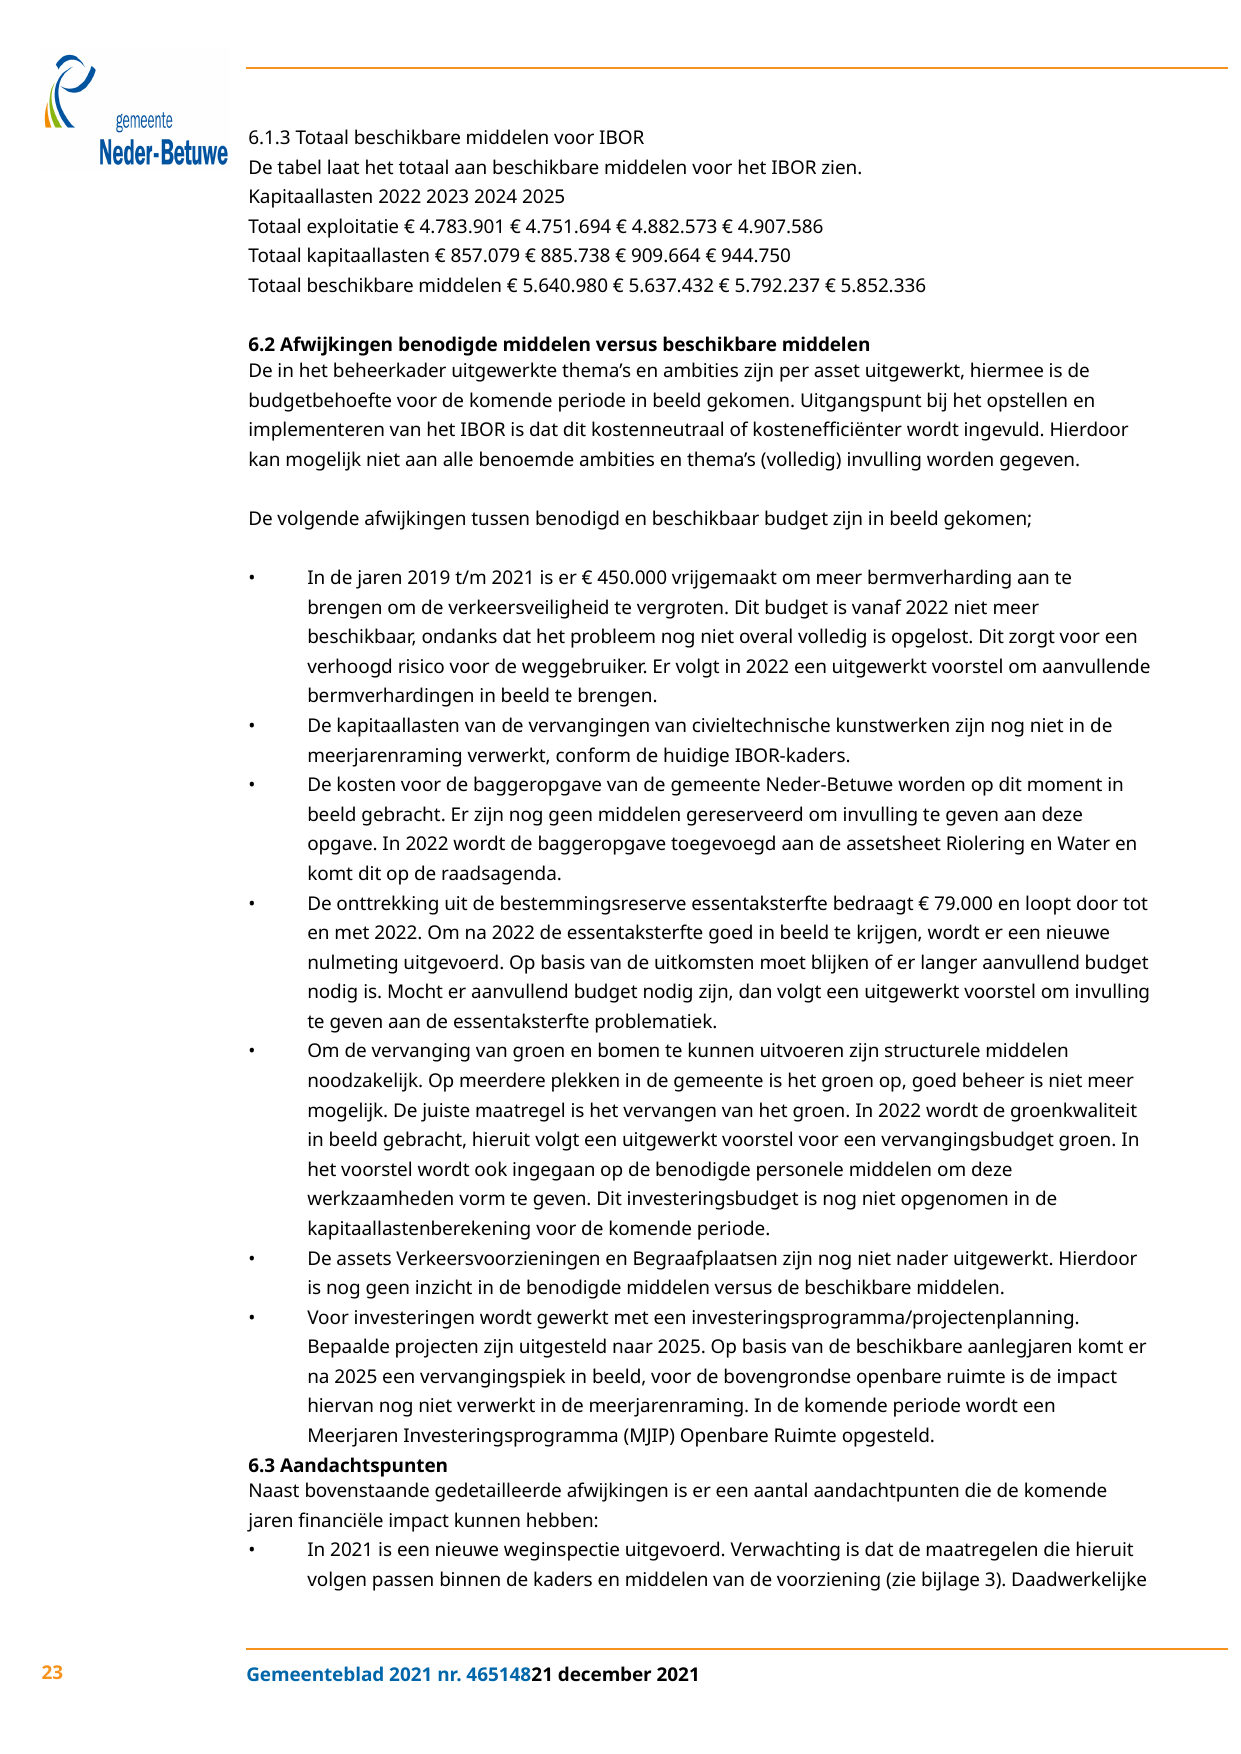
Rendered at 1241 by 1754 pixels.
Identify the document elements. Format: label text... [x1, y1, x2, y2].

list Om de vervanging van groen en bomen te kunnen uitvoeren zijn structurele middelen noodzakelijk. Op meerdere plekken in de gemeente is het groen op, goed beheer is niet meer mogelijk. De juiste maatregel is het vervangen van het groen. In 2022 wordt de groenkwaliteit in beeld gebracht, hieruit volgt een uitgewerkt voorstel voor een vervangingsbudget groen. In het voorstel wordt ook ingegaan op de benodigde personele middelen om deze werkzaamheden vorm te geven. Dit investeringsbudget is nog niet opgenomen in de kapitaallastenberekening voor de komende periode. [248, 1038, 1152, 1241]
text Totaal exploitatie € 4.783.901 € 4.751.694 € 4.882.573 € 4.907.586 [248, 213, 1152, 239]
list De kosten voor de baggeropgave van de gemeente Neder-Betuwe worden op dit moment in beeld gebracht. Er zijn nog geen middelen gereserveerd om invulling te geven aan deze opgave. In 2022 wordt de baggeropgave toegevoegd aan de assetsheet Riolering en Water en komt dit op de raadsagenda. [248, 771, 1152, 886]
list In 2021 is een nieuwe weginspectie uitgevoerd. Verwachting is dat de maatregelen die hieruit volgen passen binnen de kaders en middelen van de voorziening (zie bijlage 3). Daadwerkelijke [248, 1537, 1152, 1592]
text De volgende afwijkingen tussen benodigd en beschikbaar budget zijn in beeld gekomen; [248, 505, 1152, 531]
list In de jaren 2019 t/m 2021 is er € 450.000 vrijgemaakt om meer bermverharding aan te brengen om de verkeersveiligheid te vergroten. Dit budget is vanaf 2022 niet meer beschikbaar, ondanks dat het probleem nog niet overal volledig is opgelost. Dit zorgt voor een verhoogd risico voor de weggebruiker. Er volgt in 2022 een uitgewerkt voorstel om aanvullende bermverhardingen in beeld te brengen. [248, 564, 1152, 708]
text Naast bovenstaande gedetailleerde afwijkingen is er een aantal aandachtpunten die de komende jaren financiële impact kunnen hebben: [248, 1477, 1152, 1533]
text 6.1.3 Totaal beschikbare middelen voor IBOR [248, 124, 1152, 150]
list De assets Verkeersvoorzieningen en Begraafplaatsen zijn nog niet nader uitgewerkt. Hierdoor is nog geen inzicht in de benodigde middelen versus de beschikbare middelen. [248, 1245, 1152, 1300]
text De in het beheerkader uitgewerkte thema’s en ambities zijn per asset uitgewerkt, hiermee is de budgetbehoefte voor de komende periode in beeld gekomen. Uitgangspunt bij het opstellen en implementeren van het IBOR is dat dit kostenneutraal of kostenefficiënter wordt ingevuld. Hierdoor kan mogelijk niet aan alle benoemde ambities en thema’s (volledig) invulling worden gegeven. [248, 357, 1152, 472]
text De tabel laat het totaal aan beschikbare middelen voor het IBOR zien. [248, 154, 1152, 180]
list De onttrekking uit de bestemmingsreserve essentaksterfte bedraagt € 79.000 en loopt door tot en met 2022. Om na 2022 de essentaksterfte goed in beeld te krijgen, wordt er een nieuwe nulmeting uitgevoerd. Op basis van de uitkomsten moet blijken of er langer aanvullend budget nodig is. Mocht er aanvullend budget nodig zijn, dan volgt een uitgewerkt voorstel om invulling te geven aan de essentaksterfte problematiek. [248, 890, 1152, 1034]
text Totaal kapitaallasten € 857.079 € 885.738 € 909.664 € 944.750 [248, 243, 1152, 268]
text 6.2 Afwijkingen benodigde middelen versus beschikbare middelen [248, 331, 1152, 357]
picture [41, 47, 231, 172]
text Kapitaallasten 2022 2023 2024 2025 [248, 183, 1152, 209]
list Voor investeringen wordt gewerkt met een investeringsprogramma/projectenplanning. Bepaalde projecten zijn uitgesteld naar 2025. Op basis van de beschikbare aanlegjaren komt er na 2025 een vervangingspiek in beeld, voor de bovengrondse openbare ruimte is de impact hiervan nog niet verwerkt in de meerjarenraming. In de komende periode wordt een Meerjaren Investeringsprogramma (MJIP) Openbare Ruimte opgesteld. [248, 1304, 1152, 1448]
text Totaal beschikbare middelen € 5.640.980 € 5.637.432 € 5.792.237 € 5.852.336 [248, 272, 1152, 298]
text 6.3 Aandachtspunten [248, 1452, 1152, 1477]
list De kapitaallasten van de vervangingen van civieltechnische kunstwerken zijn nog niet in de meerjarenraming verwerkt, conform de huidige IBOR-kaders. [248, 712, 1152, 767]
